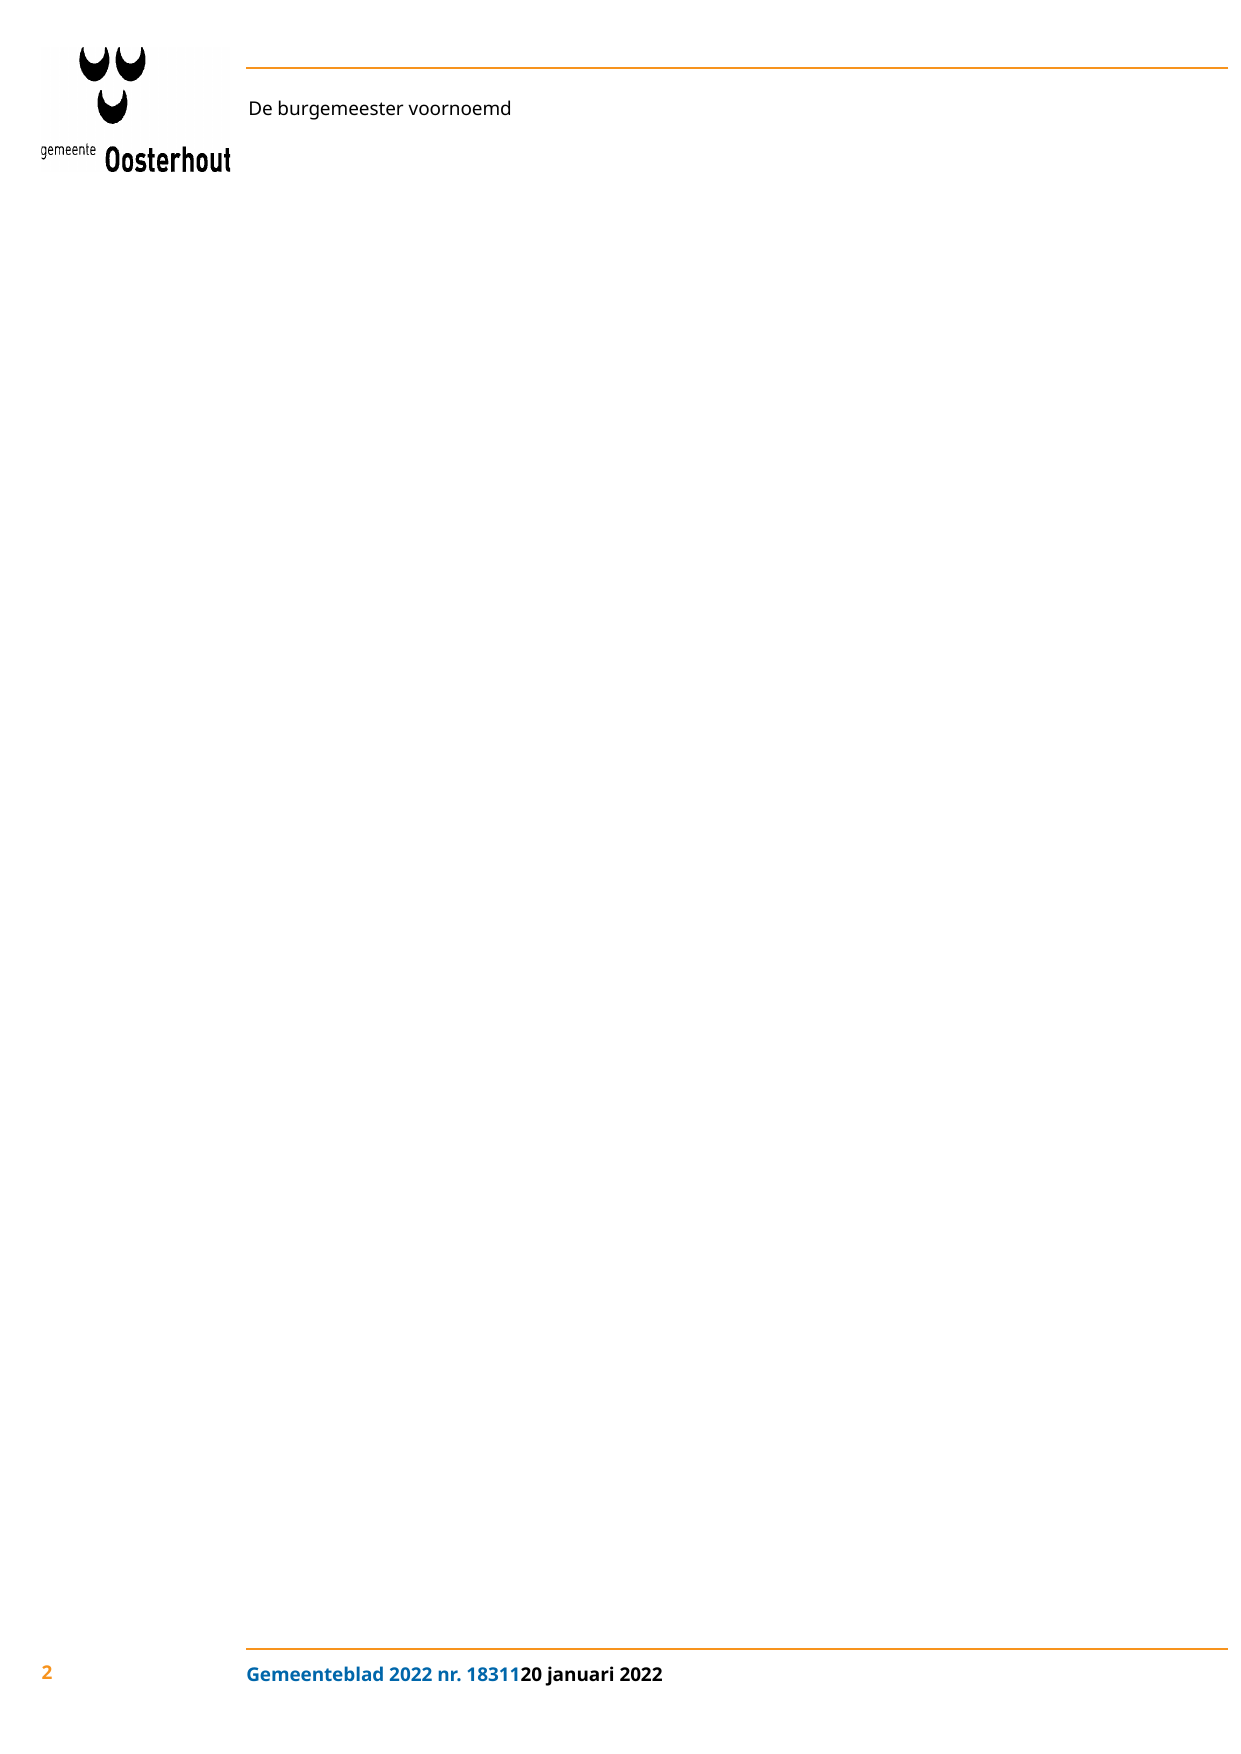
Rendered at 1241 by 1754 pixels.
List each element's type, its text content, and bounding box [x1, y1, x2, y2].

text De burgemeester voornoemd [248, 95, 1152, 121]
picture [41, 47, 231, 172]
